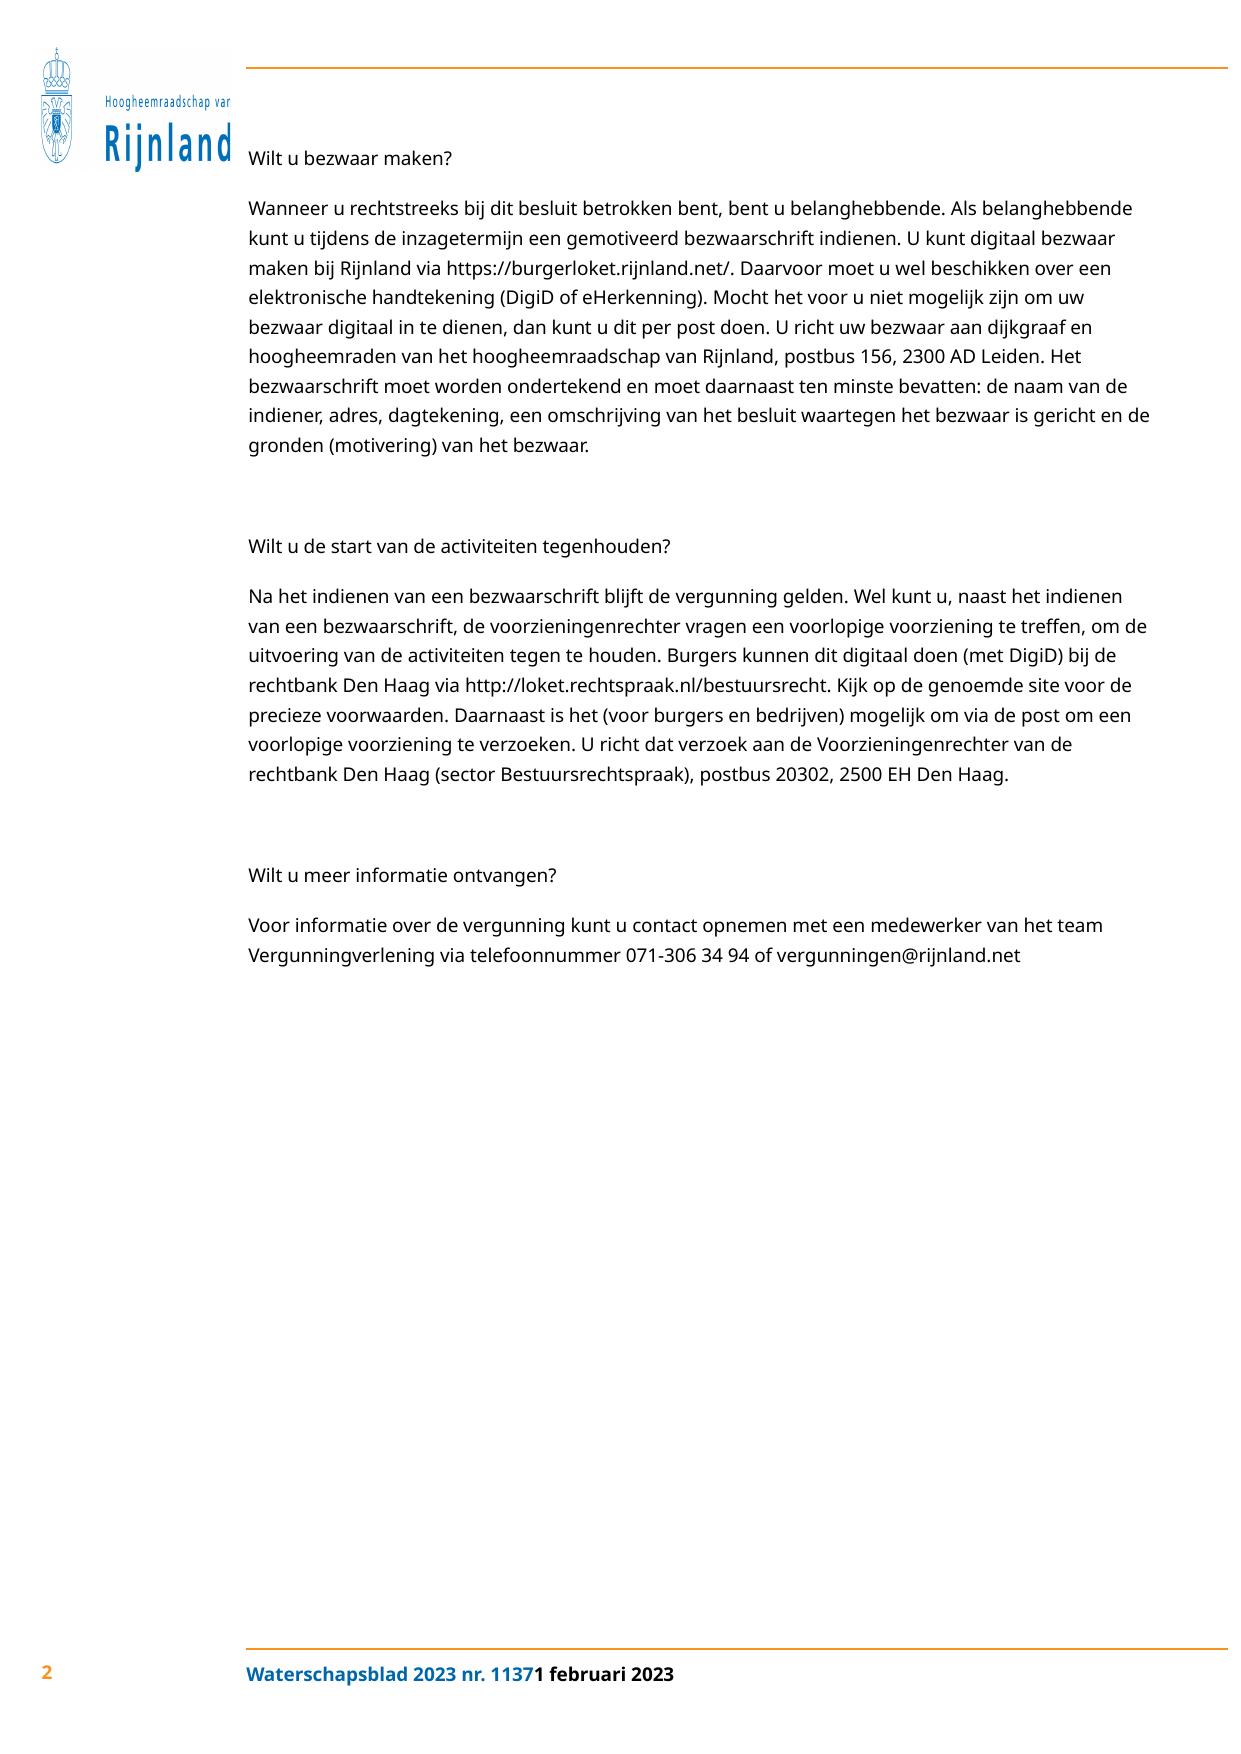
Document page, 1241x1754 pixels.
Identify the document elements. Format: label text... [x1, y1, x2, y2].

text Wanneer u rechtstreeks bij dit besluit betrokken bent, bent u belanghebbende. Als belanghebbende kunt u tijdens de inzagetermijn een gemotiveerd bezwaarschrift indienen. U kunt digitaal bezwaar maken bij Rijnland via https://burgerloket.rijnland.net/. Daarvoor moet u wel beschikken over een elektronische handtekening (DigiD of eHerkenning). Mocht het voor u niet mogelijk zijn om uw bezwaar digitaal in te dienen, dan kunt u dit per post doen. U richt uw bezwaar aan dijkgraaf en hoogheemraden van het hoogheemraadschap van Rijnland, postbus 156, 2300 AD Leiden. Het bezwaarschrift moet worden ondertekend en moet daarnaast ten minste bevatten: de naam van de indiener, adres, dagtekening, een omschrijving van het besluit waartegen het bezwaar is gericht en de gronden (motivering) van het bezwaar. [248, 196, 1152, 458]
text Na het indienen van een bezwaarschrift blijft de vergunning gelden. Wel kunt u, naast het indienen van een bezwaarschrift, de voorzieningenrechter vragen een voorlopige voorziening te treffen, om de uitvoering van de activiteiten tegen te houden. Burgers kunnen dit digitaal doen (met DigiD) bij de rechtbank Den Haag via http://loket.rechtspraak.nl/bestuursrecht. Kijk op de genoemde site voor de precieze voorwaarden. Daarnaast is het (voor burgers en bedrijven) mogelijk om via de post om een voorlopige voorziening te verzoeken. U richt dat verzoek aan de Voorzieningenrechter van de rechtbank Den Haag (sector Bestuursrechtspraak), postbus 20302, 2500 EH Den Haag. [248, 583, 1152, 787]
text Voor informatie over de vergunning kunt u contact opnemen met een medewerker van het team Vergunningverlening via telefoonnummer 071-306 34 94 of vergunningen@rijnland.net [248, 912, 1152, 968]
picture [41, 47, 231, 172]
text Wilt u bezwaar maken? [248, 145, 1152, 171]
text Wilt u meer informatie ontvangen? [248, 862, 1152, 888]
text Wilt u de start van de activiteiten tegenhouden? [248, 533, 1152, 559]
